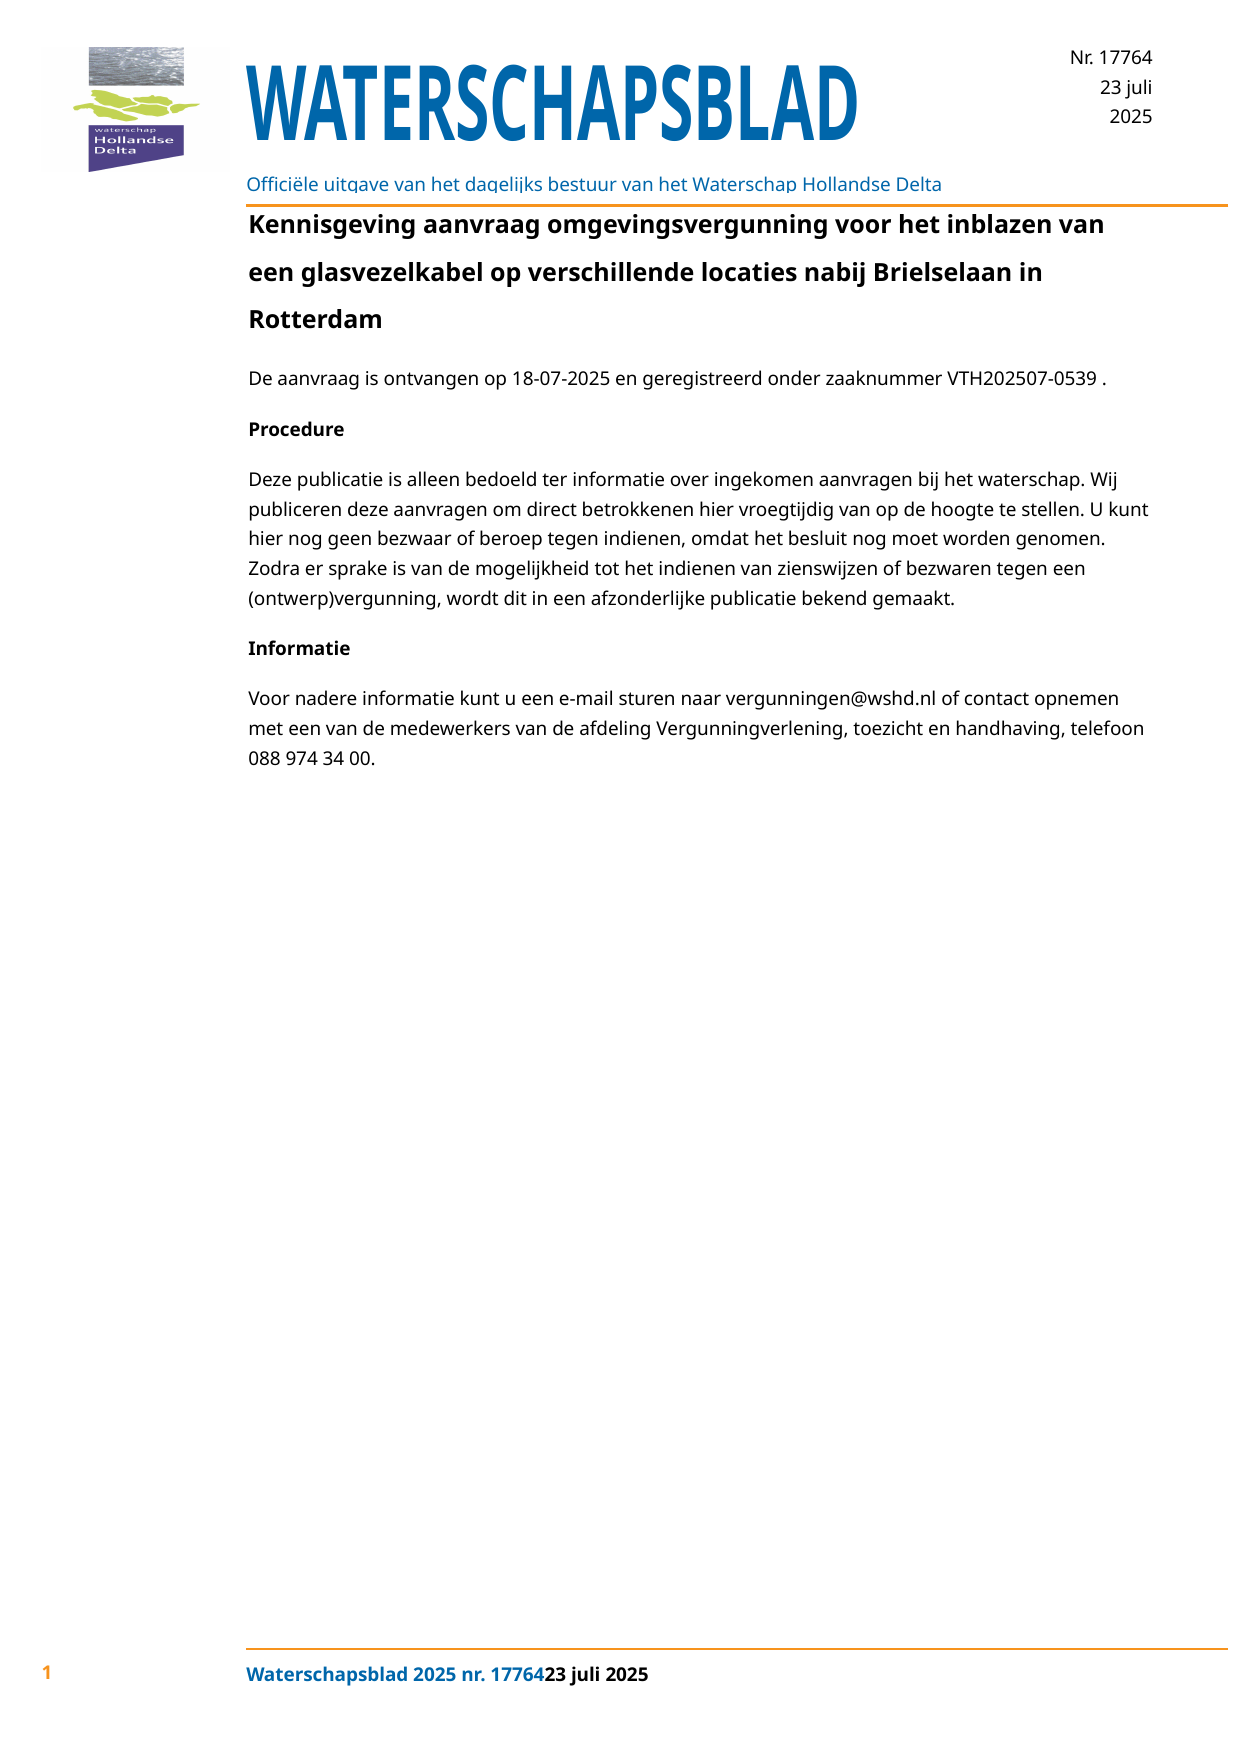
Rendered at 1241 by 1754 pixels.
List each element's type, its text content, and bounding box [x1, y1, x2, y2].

picture [41, 47, 231, 172]
text Voor nadere informatie kunt u een e-mail sturen naar vergunningen@wshd.nl of contact opnemen met een van de medewerkers van de afdeling Vergunningverlening, toezicht en handhaving, telefoon 088 974 34 00. [248, 686, 1152, 770]
text Informatie [248, 635, 1152, 661]
text Procedure [248, 416, 1152, 442]
text De aanvraag is ontvangen op 18-07-2025 en geregistreerd onder zaaknummer VTH202507-0539 . [248, 366, 1152, 391]
text Deze publicatie is alleen bedoeld ter informatie over ingekomen aanvragen bij het waterschap. Wij publiceren deze aanvragen om direct betrokkenen hier vroegtijdig van op de hoogte te stellen. U kunt hier nog geen bezwaar of beroep tegen indienen, omdat het besluit nog moet worden genomen. Zodra er sprake is van de mogelijkheid tot het indienen van zienswijzen of bezwaren tegen een (ontwerp)vergunning, wordt dit in een afzonderlijke publicatie bekend gemaakt. [248, 466, 1152, 610]
text Kennisgeving aanvraag omgevingsvergunning voor het inblazen van een glasvezelkabel op verschillende locaties nabij Brielselaan in Rotterdam [248, 207, 1152, 336]
